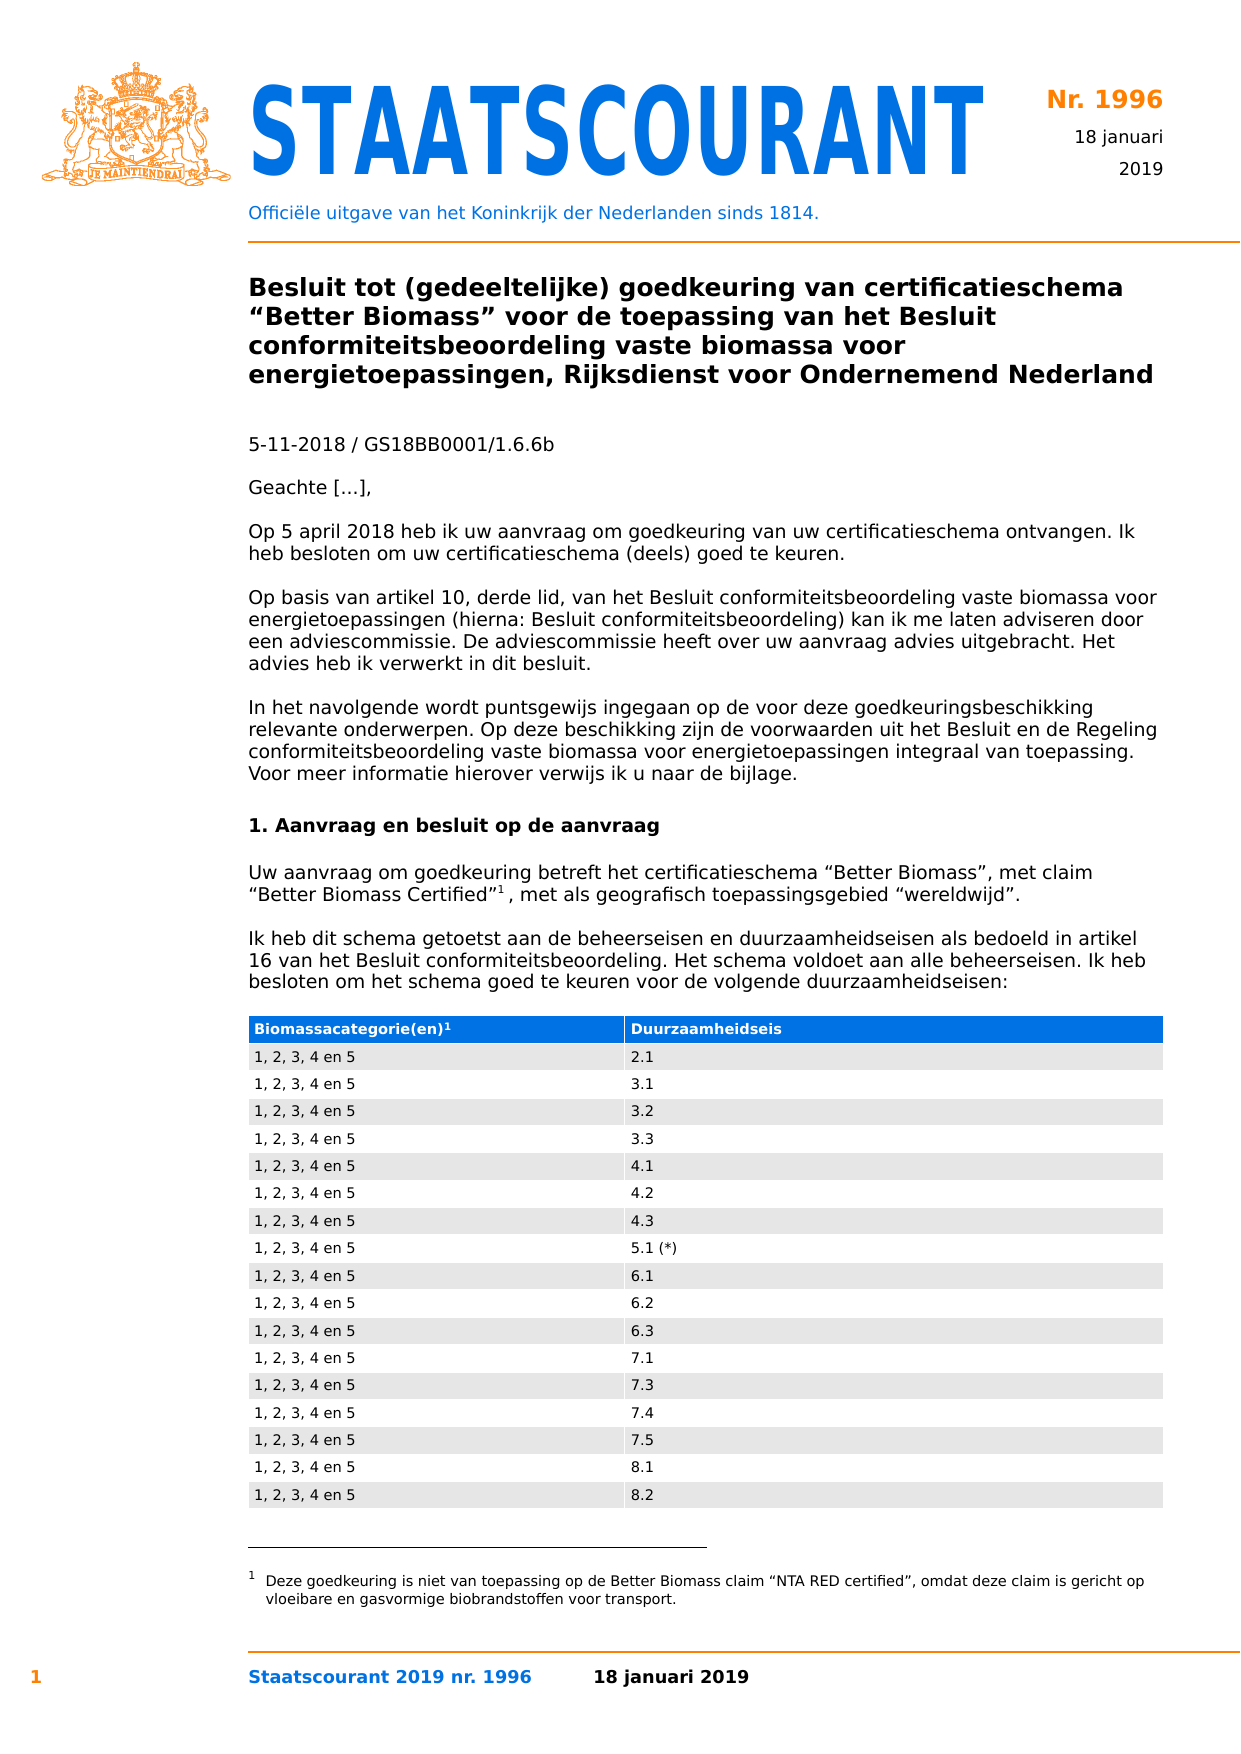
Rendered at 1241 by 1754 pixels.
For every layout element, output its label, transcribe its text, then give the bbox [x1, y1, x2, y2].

table_cell 7.4 [625, 1400, 1163, 1426]
table_cell 2.1 [625, 1044, 1163, 1070]
table_cell 1, 2, 3, 4 en 5 [249, 1263, 624, 1289]
table_cell 18 januari [998, 121, 1240, 153]
table_cell 3.3 [625, 1126, 1163, 1152]
text Op basis van artikel 10, derde lid, van het Besluit conformiteitsbeoordeling vaste biomassa voor energietoepassingen (hierna: Besluit conformiteitsbeoordeling) kan ik me laten adviseren door een adviescommissie. De adviescommissie heeft over uw aanvraag advies uitgebracht. Het advies heb ik verwerkt in dit besluit. [248, 587, 1163, 675]
table_cell 7.3 [625, 1373, 1163, 1399]
text Ik heb dit schema getoetst aan de beheerseisen en duurzaamheidseisen als bedoeld in artikel 16 van het Besluit conformiteitsbeoordeling. Het schema voldoet aan alle beheerseisen. Ik heb besloten om het schema goed te keuren voor de volgende duurzaamheidseisen: [248, 927, 1163, 993]
table_cell 2019 [998, 153, 1240, 203]
table_cell 1, 2, 3, 4 en 5 [249, 1400, 624, 1426]
table_cell 7.5 [625, 1427, 1163, 1454]
table_cell 3.1 [625, 1071, 1163, 1097]
table_header Duurzaamheidseis [625, 1016, 1163, 1043]
table_header [25, 62, 248, 241]
table_header STAATSCOURANT [248, 62, 998, 203]
table_cell 1, 2, 3, 4 en 5 [249, 1236, 624, 1262]
text In het navolgende wordt puntsgewijs ingegaan op de voor deze goedkeuringsbeschikking relevante onderwerpen. Op deze beschikking zijn de voorwaarden uit het Besluit en de Regeling conformiteitsbeoordeling vaste biomassa voor energietoepassingen integraal van toepassing. Voor meer informatie hierover verwijs ik u naar de bijlage. [248, 697, 1163, 785]
table_cell 8.2 [625, 1482, 1163, 1508]
text Geachte [...], [248, 477, 1163, 499]
text 5-11-2018 / GS18BB0001/1.6.6b [248, 433, 1163, 455]
table_cell 5.1 (*) [625, 1236, 1163, 1262]
table_cell 1, 2, 3, 4 en 5 [249, 1482, 624, 1508]
table_cell 6.3 [625, 1318, 1163, 1344]
text Uw aanvraag om goedkeuring betreft het certificatieschema “Better Biomass”, met claim “Better Biomass Certified”, met als geografisch toepassingsgebied “wereldwijd”. [248, 862, 1163, 906]
picture [41, 62, 231, 186]
table_cell 1, 2, 3, 4 en 5 [249, 1373, 624, 1399]
table_cell 1, 2, 3, 4 en 5 [249, 1099, 624, 1125]
table_cell 1, 2, 3, 4 en 5 [249, 1071, 624, 1097]
text Op 5 april 2018 heb ik uw aanvraag om goedkeuring van uw certificatieschema ontvangen. Ik heb besloten om uw certificatieschema (deels) goed te keuren. [248, 521, 1163, 565]
table_cell 1, 2, 3, 4 en 5 [249, 1455, 624, 1481]
table_cell 1, 2, 3, 4 en 5 [249, 1126, 624, 1152]
subtitle 1. Aanvraag en besluit op de aanvraag [248, 815, 1163, 837]
table_header Biomassacategorie(en)1 [249, 1016, 624, 1043]
subtitle Besluit tot (gedeeltelijke) goedkeuring van certificatieschema “Better Biomass” voor de toepassing van het Besluit conformiteitsbeoordeling vaste biomassa voor energietoepassingen, Rijksdienst voor Ondernemend Nederland [248, 273, 1163, 390]
table_cell 6.2 [625, 1290, 1163, 1317]
table_cell 7.1 [625, 1345, 1163, 1371]
table_cell 1, 2, 3, 4 en 5 [249, 1345, 624, 1371]
table_cell 8.1 [625, 1455, 1163, 1481]
table_cell 1, 2, 3, 4 en 5 [249, 1181, 624, 1207]
table_cell 4.2 [625, 1181, 1163, 1207]
table_cell 1, 2, 3, 4 en 5 [249, 1153, 624, 1180]
table_cell Officiële uitgave van het Koninkrijk der Nederlanden sinds 1814. [248, 203, 1240, 241]
table_cell 4.3 [625, 1208, 1163, 1234]
table_cell 1, 2, 3, 4 en 5 [249, 1208, 624, 1234]
table_cell 3.2 [625, 1099, 1163, 1125]
table_cell 6.1 [625, 1263, 1163, 1289]
table_cell 1, 2, 3, 4 en 5 [249, 1427, 624, 1454]
table_cell 1, 2, 3, 4 en 5 [249, 1044, 624, 1070]
table_cell 1, 2, 3, 4 en 5 [249, 1318, 624, 1344]
table_header Nr. 1996 [998, 62, 1240, 121]
text Deze goedkeuring is niet van toepassing op de Better Biomass claim “NTA RED certified”, omdat deze claim is gericht op vloeibare en gasvormige biobrandstoffen voor transport. [248, 1569, 1163, 1608]
table_cell 1, 2, 3, 4 en 5 [249, 1290, 624, 1317]
table_cell 4.1 [625, 1153, 1163, 1180]
